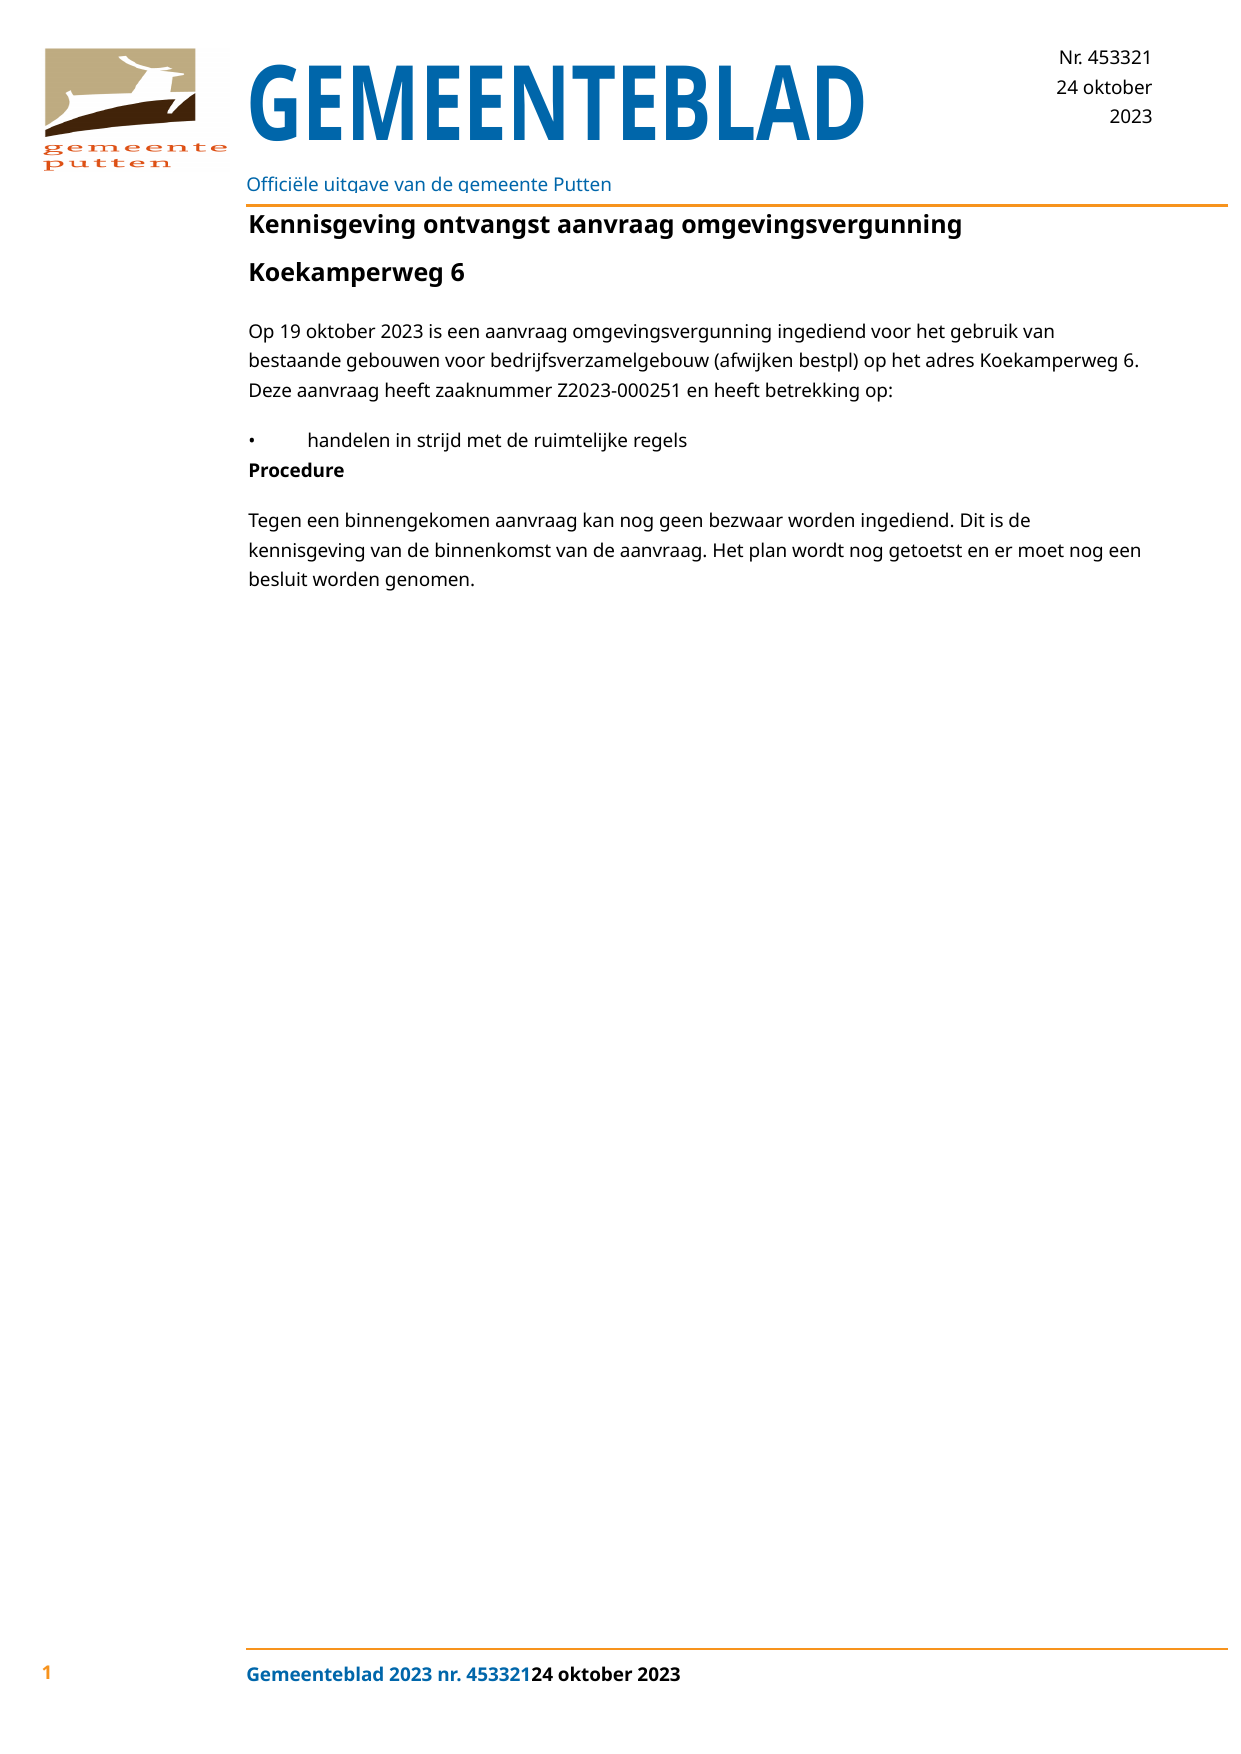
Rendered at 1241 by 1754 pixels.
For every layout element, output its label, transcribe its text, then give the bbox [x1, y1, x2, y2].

text Kennisgeving ontvangst aanvraag omgevingsvergunning Koekamperweg 6 [248, 207, 1152, 288]
picture [41, 47, 231, 172]
list handelen in strijd met de ruimtelijke regels [248, 427, 1152, 453]
text Op 19 oktober 2023 is een aanvraag omgevingsvergunning ingediend voor het gebruik van bestaande gebouwen voor bedrijfsverzamelgebouw (afwijken bestpl) op het adres Koekamperweg 6. Deze aanvraag heeft zaaknummer Z2023-000251 en heeft betrekking op: [248, 318, 1152, 403]
text Tegen een binnengekomen aanvraag kan nog geen bezwaar worden ingediend. Dit is de kennisgeving van de binnenkomst van de aanvraag. Het plan wordt nog getoetst en er moet nog een besluit worden genomen. [248, 507, 1152, 592]
text Procedure [248, 457, 1152, 483]
